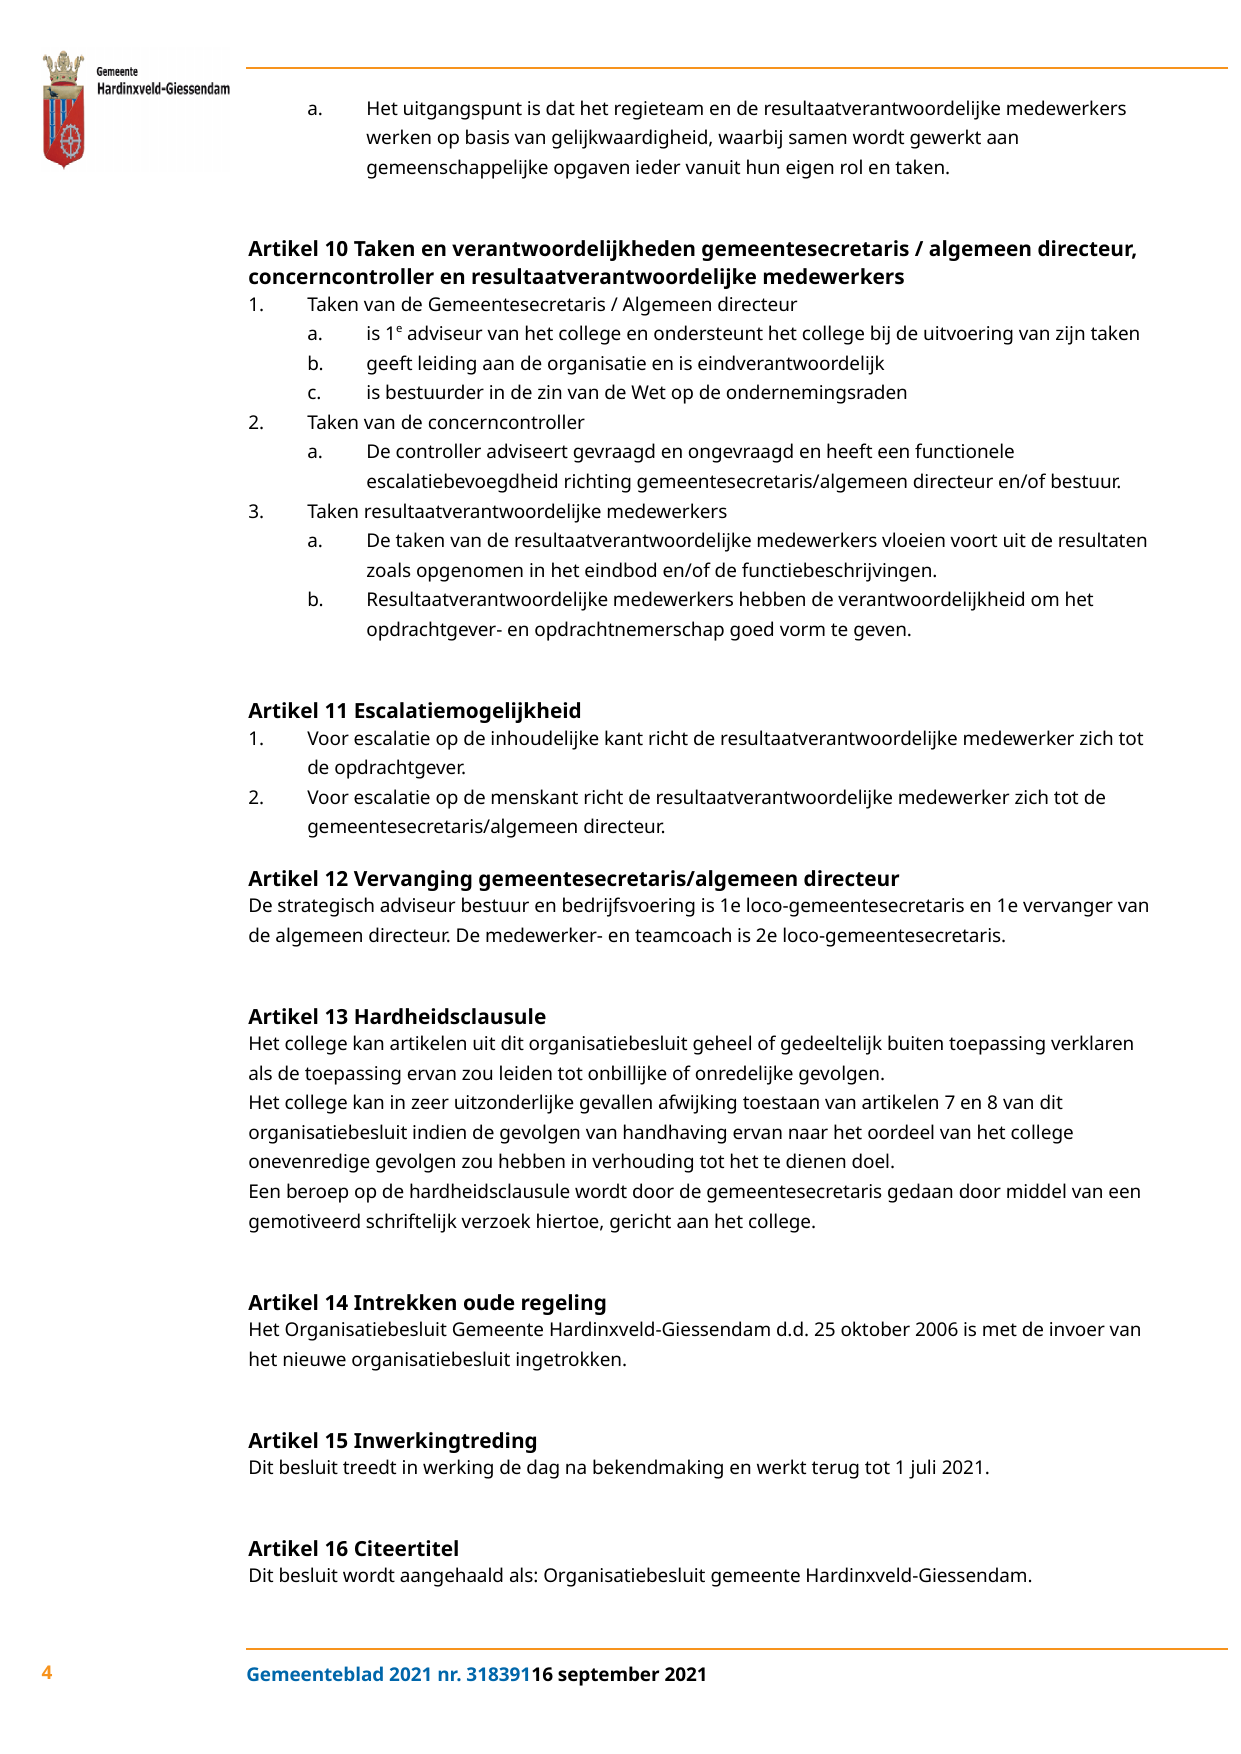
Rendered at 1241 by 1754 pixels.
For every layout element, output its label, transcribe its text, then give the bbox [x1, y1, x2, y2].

list De controller adviseert gevraagd en ongevraagd en heeft een functionele escalatiebevoegdheid richting gemeentesecretaris/algemeen directeur en/of bestuur. [307, 439, 1152, 494]
list Resultaatverantwoordelijke medewerkers hebben de verantwoordelijkheid om het opdrachtgever- en opdrachtnemerschap goed vorm te geven. [307, 587, 1152, 642]
text Artikel 15 Inwerkingtreding [248, 1426, 1152, 1454]
text Artikel 12 Vervanging gemeentesecretaris/algemeen directeur [248, 864, 1152, 892]
text Een beroep op de hardheidsclausule wordt door de gemeentesecretaris gedaan door middel van een gemotiveerd schriftelijk verzoek hiertoe, gericht aan het college. [248, 1178, 1152, 1233]
text Artikel 11 Escalatiemogelijkheid [248, 696, 1152, 725]
list De taken van de resultaatverantwoordelijke medewerkers vloeien voort uit de resultaten zoals opgenomen in het eindbod en/of de functiebeschrijvingen. [307, 527, 1152, 583]
list Voor escalatie op de inhoudelijke kant richt de resultaatverantwoordelijke medewerker zich tot de opdrachtgever. [248, 725, 1152, 780]
text Artikel 14 Intrekken oude regeling [248, 1288, 1152, 1316]
picture [41, 47, 231, 172]
text Het college kan artikelen uit dit organisatiebesluit geheel of gedeeltelijk buiten toepassing verklaren als de toepassing ervan zou leiden tot onbillijke of onredelijke gevolgen. [248, 1030, 1152, 1086]
list Het uitgangspunt is dat het regieteam en de resultaatverantwoordelijke medewerkers werken op basis van gelijkwaardigheid, waarbij samen wordt gewerkt aan gemeenschappelijke opgaven ieder vanuit hun eigen rol en taken. [307, 95, 1152, 180]
text Het college kan in zeer uitzonderlijke gevallen afwijking toestaan van artikelen 7 en 8 van dit organisatiebesluit indien de gevolgen van handhaving ervan naar het oordeel van het college onevenredige gevolgen zou hebben in verhouding tot het te dienen doel. [248, 1089, 1152, 1174]
list Taken van de Gemeentesecretaris / Algemeen directeur [248, 291, 1152, 317]
text Het Organisatiebesluit Gemeente Hardinxveld-Giessendam d.d. 25 oktober 2006 is met de invoer van het nieuwe organisatiebesluit ingetrokken. [248, 1316, 1152, 1372]
text Artikel 10 Taken en verantwoordelijkheden gemeentesecretaris / algemeen directeur, concerncontroller en resultaatverantwoordelijke medewerkers [248, 234, 1152, 291]
text Dit besluit treedt in werking de dag na bekendmaking en werkt terug tot 1 juli 2021. [248, 1454, 1152, 1480]
text Artikel 13 Hardheidsclausule [248, 1002, 1152, 1030]
list geeft leiding aan de organisatie en is eindverantwoordelijk [307, 350, 1152, 376]
list Voor escalatie op de menskant richt de resultaatverantwoordelijke medewerker zich tot de gemeentesecretaris/algemeen directeur. [248, 784, 1152, 839]
list is bestuurder in de zin van de Wet op de ondernemingsraden [307, 379, 1152, 405]
list Taken resultaatverantwoordelijke medewerkers [248, 498, 1152, 524]
text Dit besluit wordt aangehaald als: Organisatiebesluit gemeente Hardinxveld-Giessendam. [248, 1563, 1152, 1588]
text Artikel 16 Citeertitel [248, 1534, 1152, 1563]
text De strategisch adviseur bestuur en bedrijfsvoering is 1e loco-gemeentesecretaris en 1e vervanger van de algemeen directeur. De medewerker- en teamcoach is 2e loco-gemeentesecretaris. [248, 892, 1152, 948]
list Taken van de concerncontroller [248, 409, 1152, 435]
list is 1e adviseur van het college en ondersteunt het college bij de uitvoering van zijn taken [307, 320, 1152, 346]
